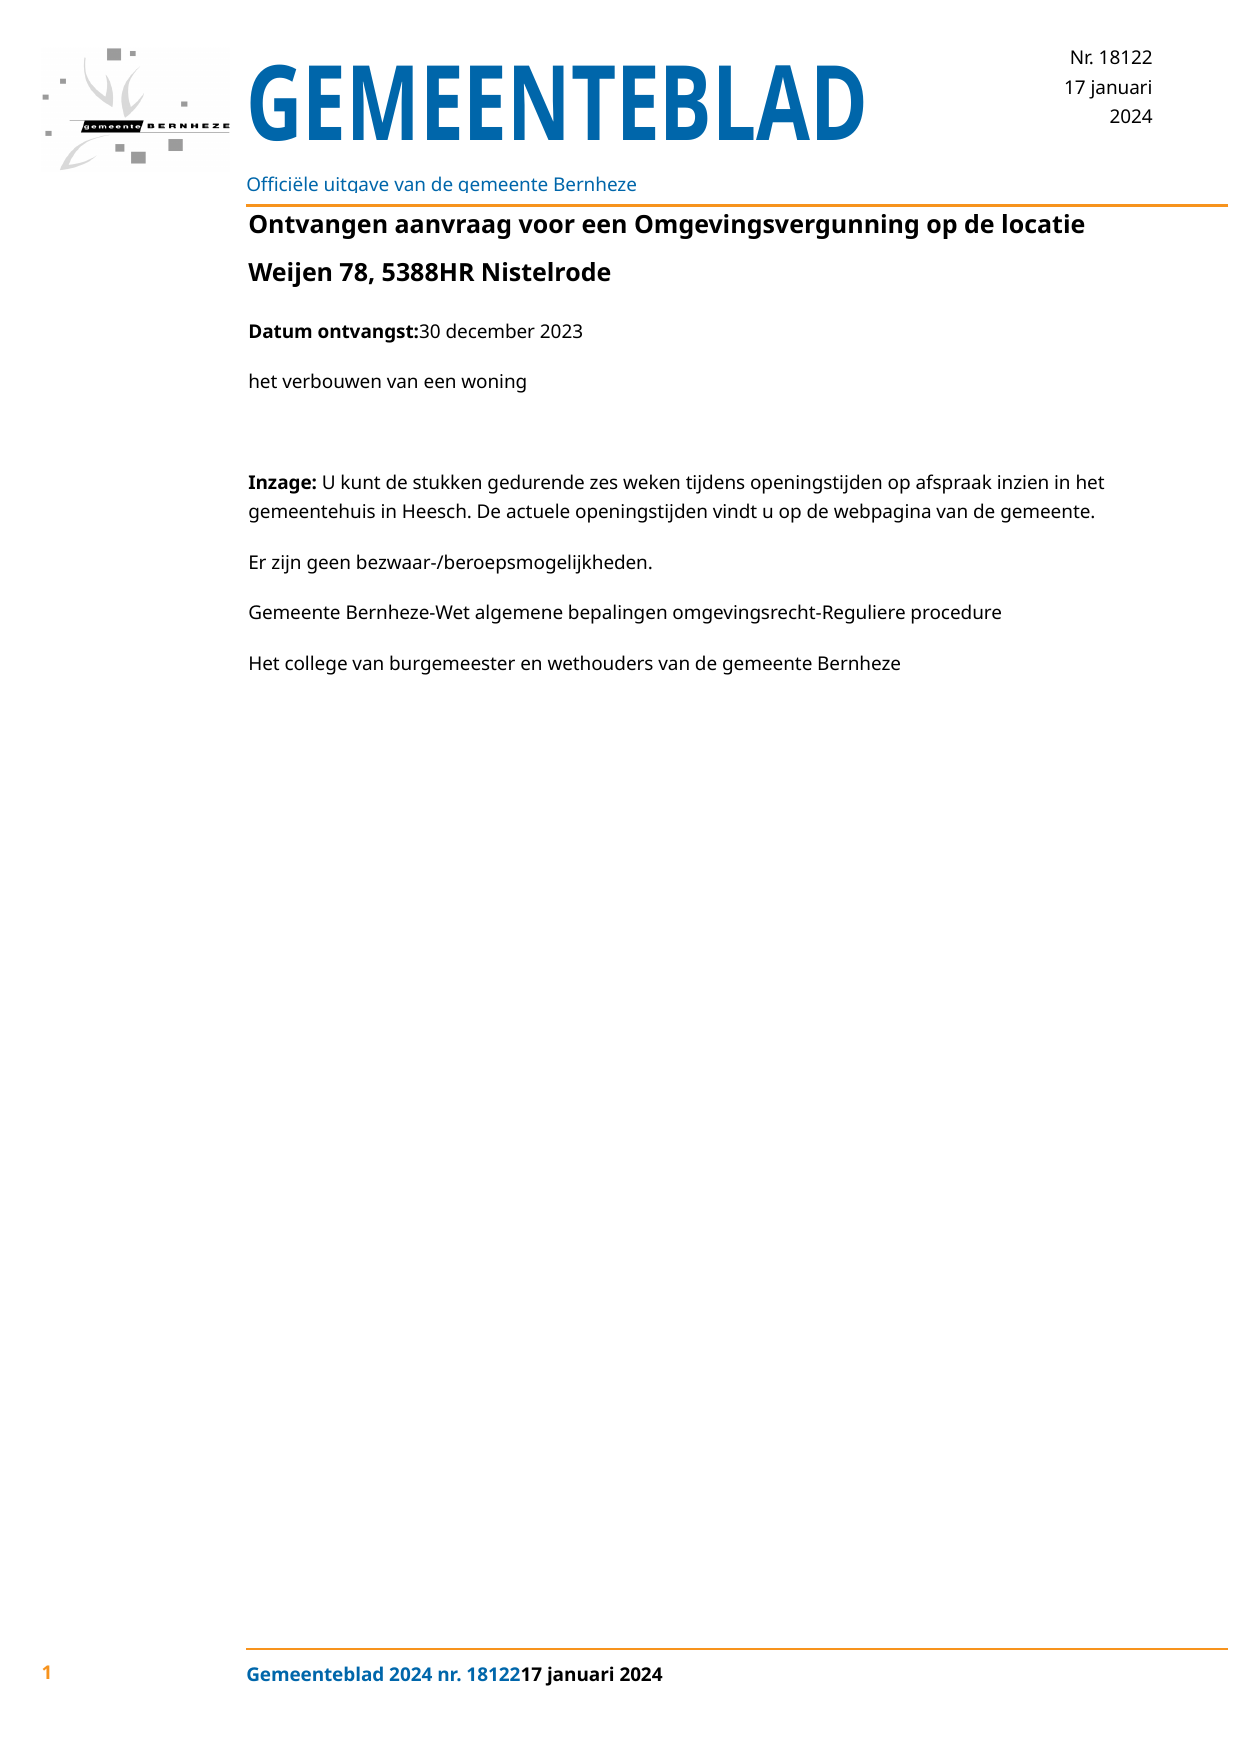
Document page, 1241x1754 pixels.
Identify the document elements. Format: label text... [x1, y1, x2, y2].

text het verbouwen van een woning [248, 368, 1152, 394]
text Er zijn geen bezwaar-/beroepsmogelijkheden. [248, 549, 1152, 575]
picture [41, 47, 231, 172]
text Datum ontvangst:30 december 2023 [248, 318, 1152, 344]
text Gemeente Bernheze-Wet algemene bepalingen omgevingsrecht-Reguliere procedure [248, 599, 1152, 625]
text Ontvangen aanvraag voor een Omgevingsvergunning op de locatie Weijen 78, 5388HR Nistelrode [248, 207, 1152, 288]
text Inzage: U kunt de stukken gedurende zes weken tijdens openingstijden op afspraak inzien in het gemeentehuis in Heesch. De actuele openingstijden vindt u op de webpagina van de gemeente. [248, 469, 1152, 524]
text Het college van burgemeester en wethouders van de gemeente Bernheze [248, 650, 1152, 676]
